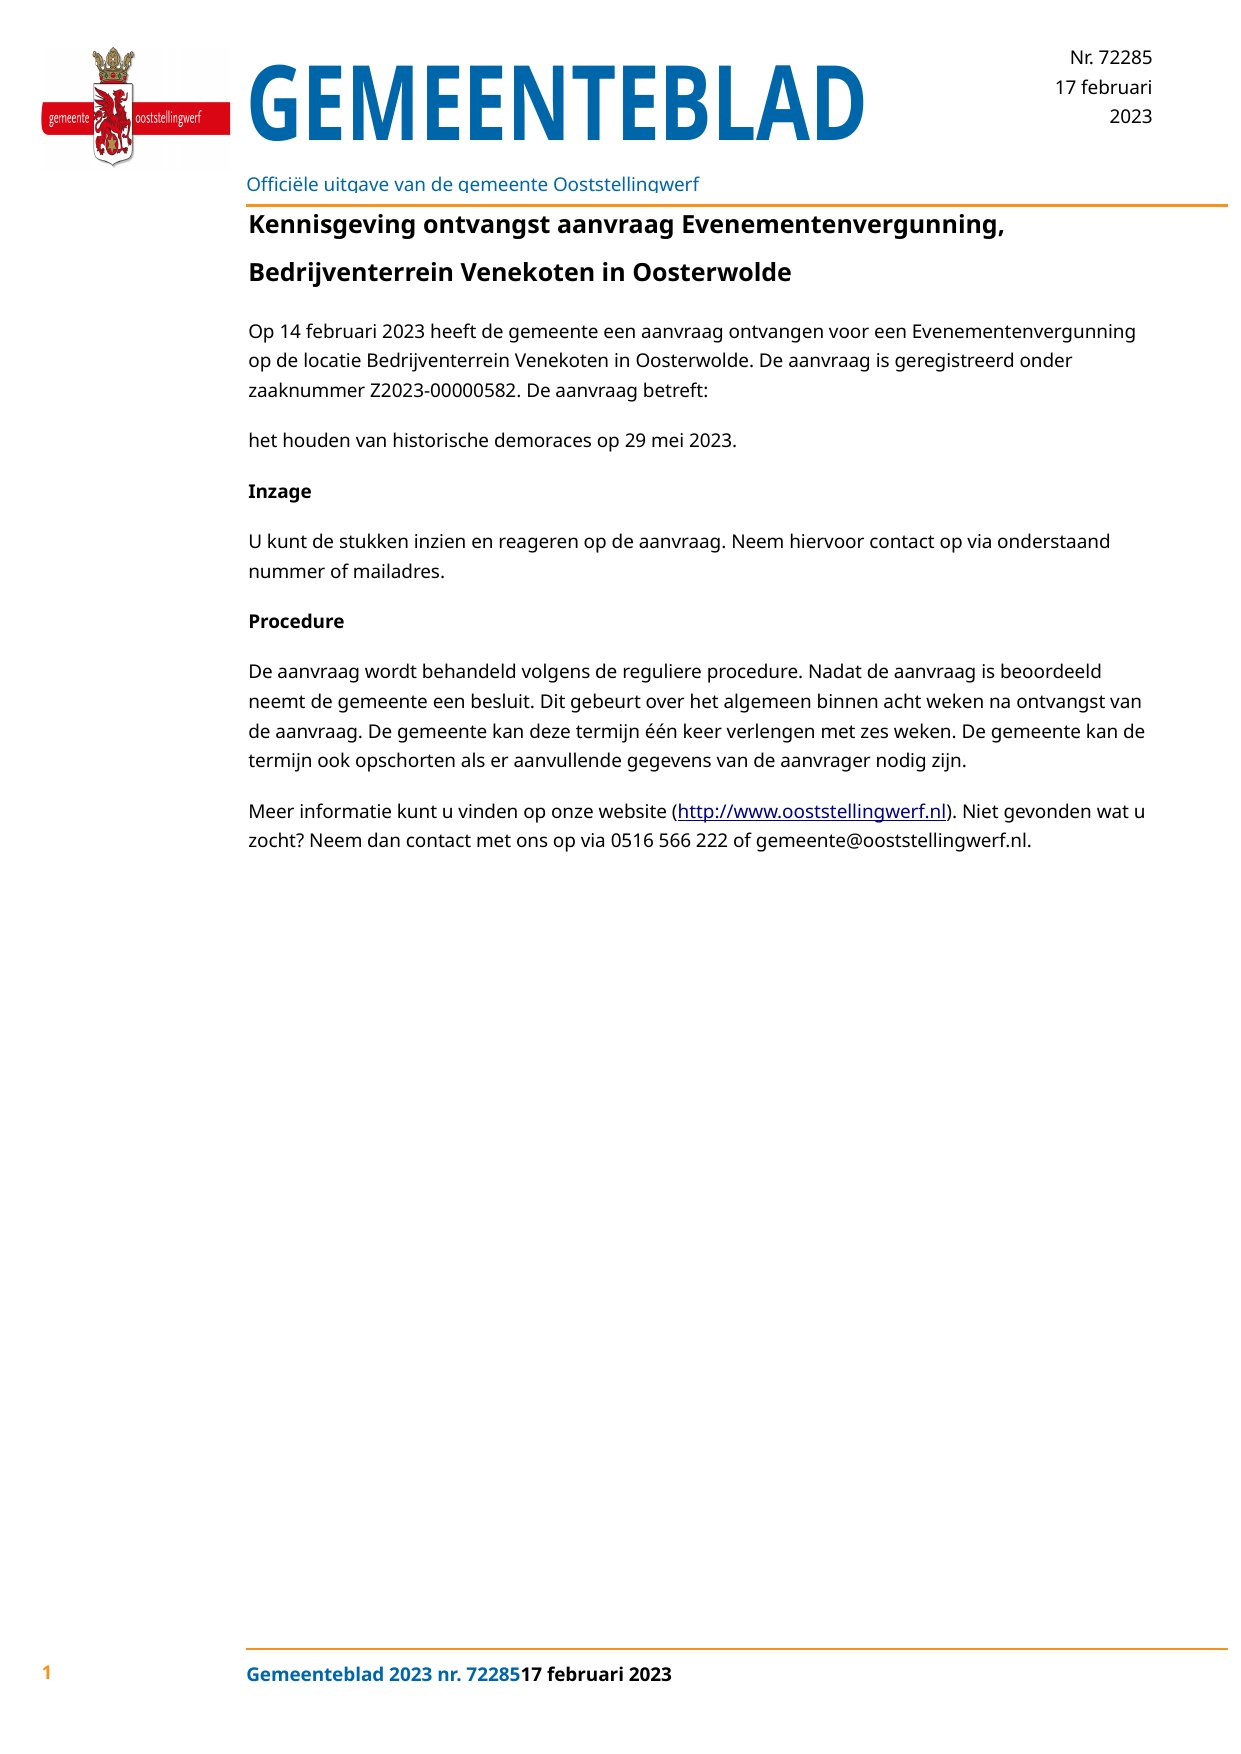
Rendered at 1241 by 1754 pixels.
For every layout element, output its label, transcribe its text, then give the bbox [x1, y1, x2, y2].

picture [41, 47, 231, 172]
text Inzage [248, 478, 1152, 504]
text Kennisgeving ontvangst aanvraag Evenementenvergunning, Bedrijventerrein Venekoten in Oosterwolde [248, 207, 1152, 288]
text Op 14 februari 2023 heeft de gemeente een aanvraag ontvangen voor een Evenementenvergunning op de locatie Bedrijventerrein Venekoten in Oosterwolde. De aanvraag is geregistreerd onder zaaknummer Z2023-00000582. De aanvraag betreft: [248, 318, 1152, 403]
text U kunt de stukken inzien en reageren op de aanvraag. Neem hiervoor contact op via onderstaand nummer of mailadres. [248, 528, 1152, 584]
text het houden van historische demoraces op 29 mei 2023. [248, 427, 1152, 453]
text Meer informatie kunt u vinden op onze website (http://www.ooststellingwerf.nl). Niet gevonden wat u zocht? Neem dan contact met ons op via 0516 566 222 of gemeente@ooststellingwerf.nl. [248, 798, 1152, 853]
text De aanvraag wordt behandeld volgens de reguliere procedure. Nadat de aanvraag is beoordeeld neemt de gemeente een besluit. Dit gebeurt over het algemeen binnen acht weken na ontvangst van de aanvraag. De gemeente kan deze termijn één keer verlengen met zes weken. De gemeente kan de termijn ook opschorten als er aanvullende gegevens van de aanvrager nodig zijn. [248, 659, 1152, 773]
text Procedure [248, 608, 1152, 634]
